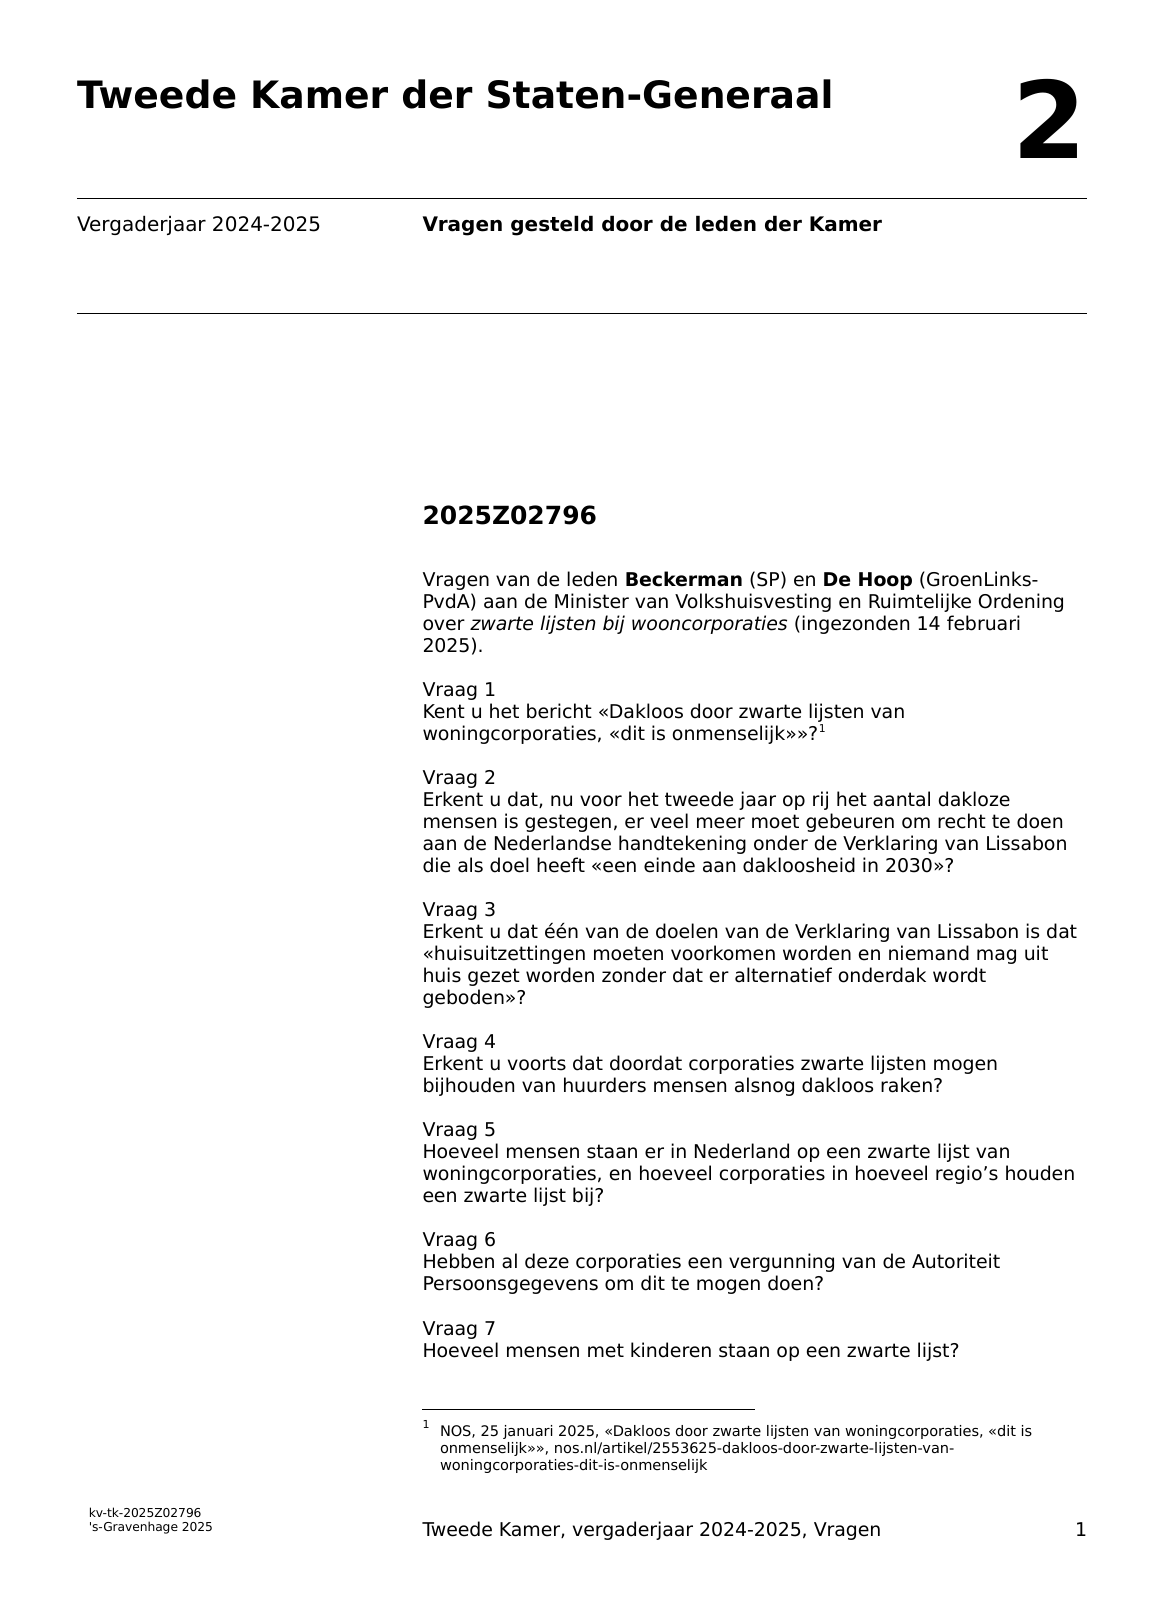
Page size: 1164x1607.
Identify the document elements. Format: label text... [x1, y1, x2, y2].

text NOS, 25 januari 2025, «Dakloos door zwarte lijsten van woningcorporaties, «dit is onmenselijk»», nos.nl/artikel/2553625-dakloos-door-zwarte-lijsten-van-woningcorporaties-dit-is-onmenselijk [422, 1418, 1087, 1474]
table_cell Vragen gesteld door de leden der Kamer [422, 199, 1087, 313]
text Vragen van de leden Beckerman (SP) en De Hoop (GroenLinks-PvdA) aan de Minister van Volkshuisvesting en Ruimtelijke Ordening over zwarte lijsten bij wooncorporaties (ingezonden 14 februari 2025). [422, 569, 1087, 657]
text Erkent u voorts dat doordat corporaties zwarte lijsten mogen bijhouden van huurders mensen alsnog dakloos raken? [422, 1053, 1087, 1097]
text Vraag 5 [422, 1119, 1087, 1141]
text Hoeveel mensen staan er in Nederland op een zwarte lijst van woningcorporaties, en hoeveel corporaties in hoeveel regio’s houden een zwarte lijst bij? [422, 1141, 1087, 1207]
text Vraag 6 [422, 1229, 1087, 1251]
text Vraag 4 [422, 1031, 1087, 1053]
text Vraag 1 [422, 679, 1087, 701]
text Vraag 3 [422, 899, 1087, 921]
text 's-Gravenhage 2025 [88, 1520, 323, 1534]
text Vraag 2 [422, 767, 1087, 789]
text Hebben al deze corporaties een vergunning van de Autoriteit Persoonsgegevens om dit te mogen doen? [422, 1251, 1087, 1295]
table_cell Vergaderjaar 2024-2025 [77, 199, 422, 313]
text Erkent u dat één van de doelen van de Verklaring van Lissabon is dat «huisuitzettingen moeten voorkomen worden en niemand mag uit huis gezet worden zonder dat er alternatief onderdak wordt geboden»? [422, 921, 1087, 1009]
text Kent u het bericht «Dakloos door zwarte lijsten van woningcorporaties, «dit is onmenselijk»»? [422, 701, 1087, 745]
text kv-tk-2025Z02796 [88, 1506, 323, 1520]
text 2025Z02796 [422, 501, 1087, 531]
table_header Tweede Kamer der Staten-Generaal [77, 59, 886, 198]
table_header 2 [886, 59, 1087, 198]
text Erkent u dat, nu voor het tweede jaar op rij het aantal dakloze mensen is gestegen, er veel meer moet gebeuren om recht te doen aan de Nederlandse handtekening onder de Verklaring van Lissabon die als doel heeft «een einde aan dakloosheid in 2030»? [422, 789, 1087, 877]
text Vraag 7 [422, 1317, 1087, 1339]
text Hoeveel mensen met kinderen staan op een zwarte lijst? [422, 1339, 1087, 1361]
